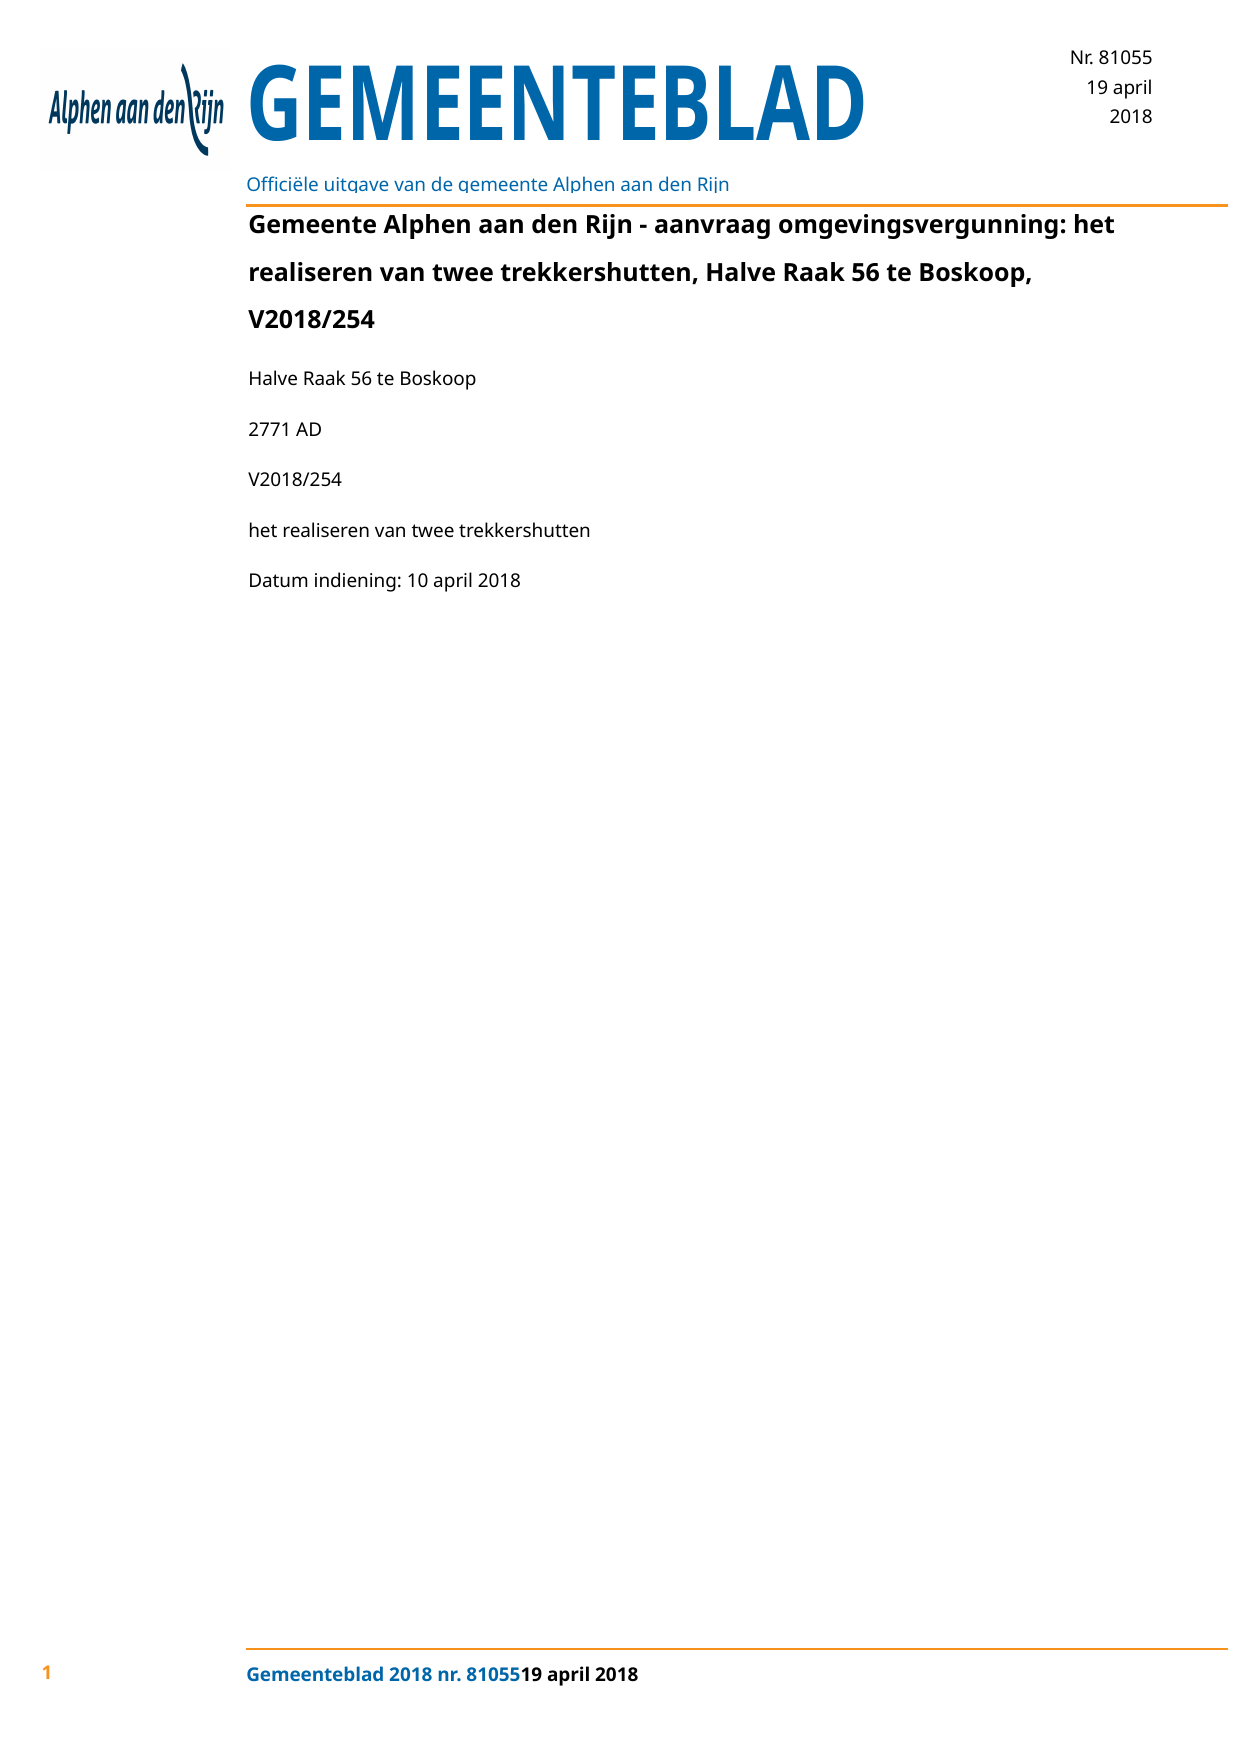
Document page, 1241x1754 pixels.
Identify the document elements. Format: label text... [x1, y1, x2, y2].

text 2771 AD [248, 416, 1152, 442]
text Datum indiening: 10 april 2018 [248, 567, 1152, 593]
text Gemeente Alphen aan den Rijn - aanvraag omgevingsvergunning: het realiseren van twee trekkershutten, Halve Raak 56 te Boskoop, V2018/254 [248, 207, 1152, 336]
text V2018/254 [248, 466, 1152, 492]
text het realiseren van twee trekkershutten [248, 517, 1152, 542]
text Halve Raak 56 te Boskoop [248, 366, 1152, 391]
picture [41, 47, 231, 172]
